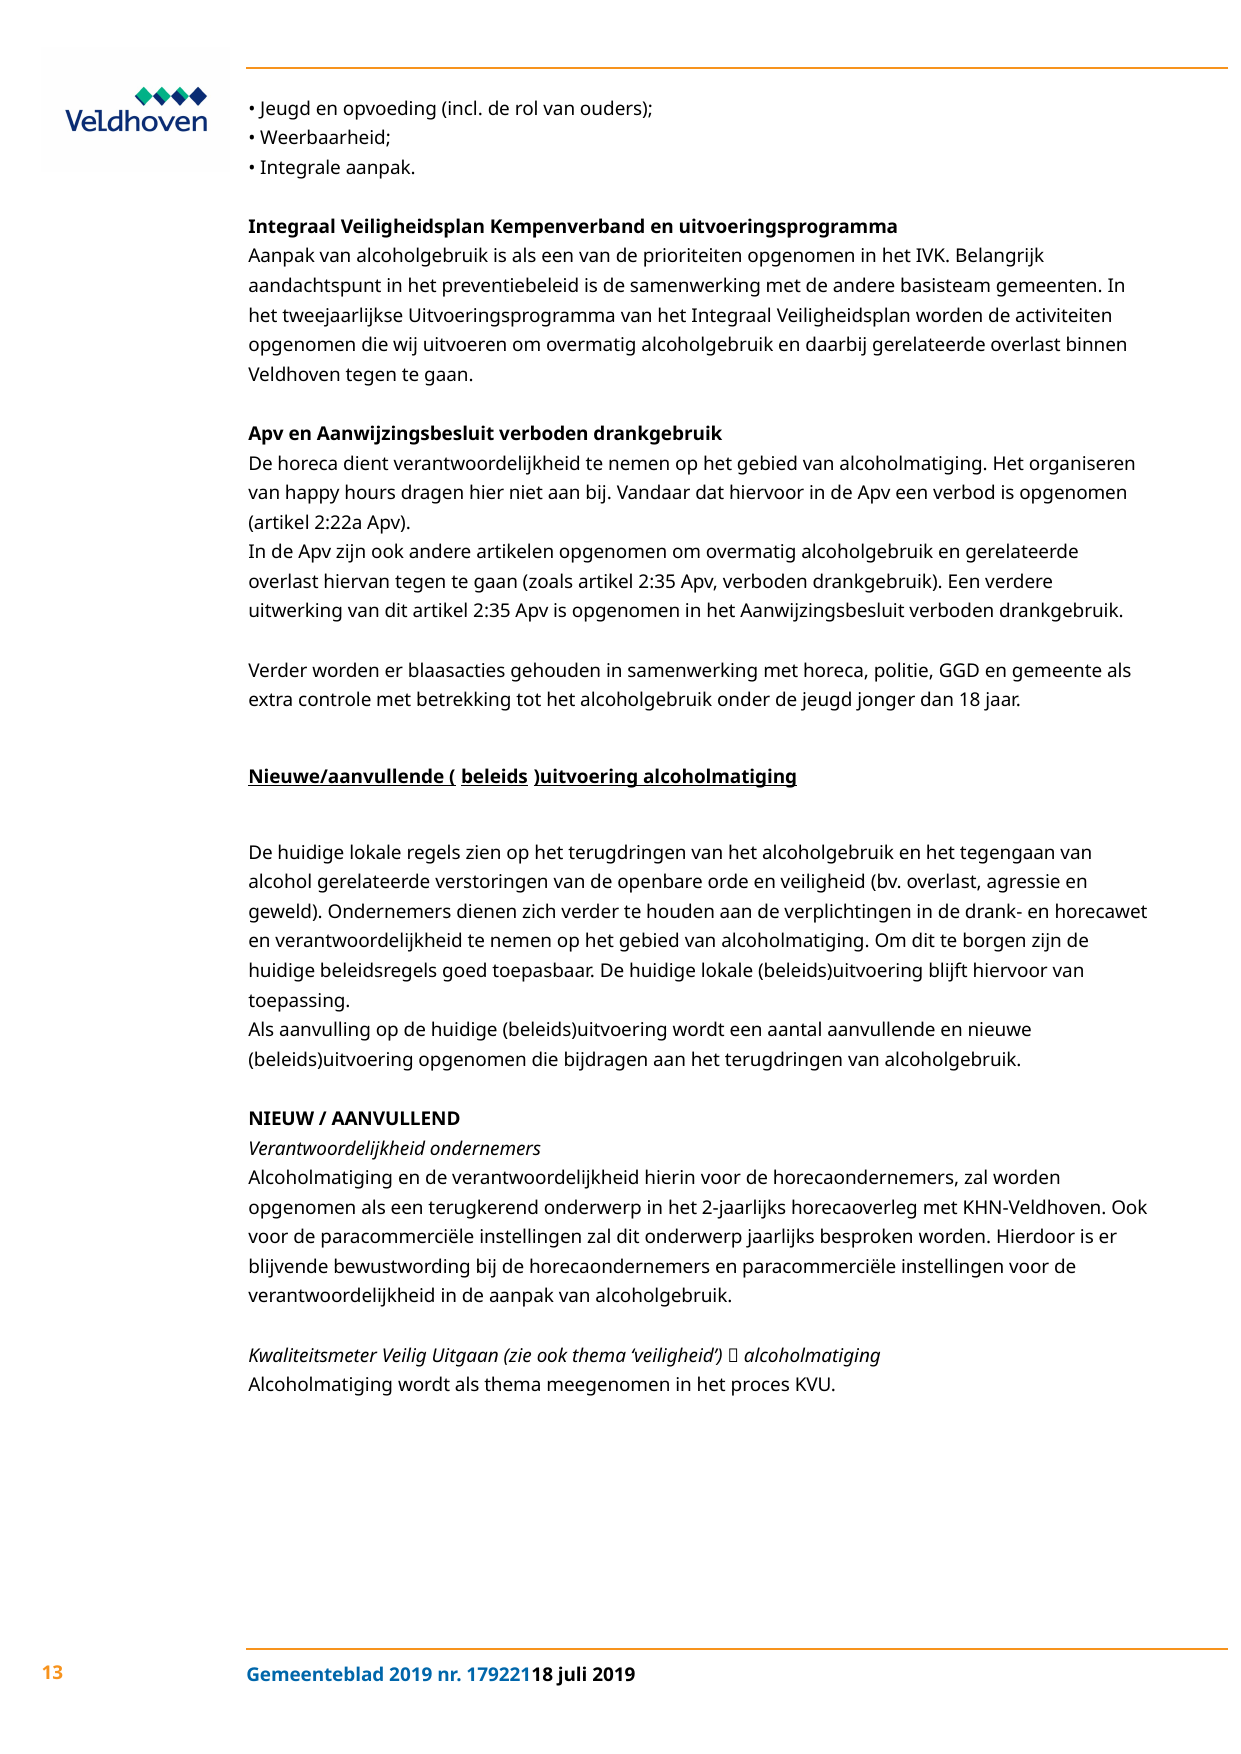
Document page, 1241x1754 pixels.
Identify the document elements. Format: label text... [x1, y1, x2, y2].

picture [41, 47, 231, 172]
table_header • Jeugd en opvoeding (incl. de rol van ouders); • Weerbaarheid; • Integrale aanpak. Integraal Veiligheidsplan Kempenverband en uitvoeringsprogramma Aanpak van alcoholgebruik is als een van de prioriteiten opgenomen in het IVK. Belangrijk aandachtspunt in het preventiebeleid is de samenwerking met de andere basisteam gemeenten. In het tweejaarlijkse Uitvoeringsprogramma van het Integraal Veiligheidsplan worden de activiteiten opgenomen die wij uitvoeren om overmatig alcoholgebruik en daarbij gerelateerde overlast binnen Veldhoven tegen te gaan. Apv en Aanwijzingsbesluit verboden drankgebruik De horeca dient verantwoordelijkheid te nemen op het gebied van alcoholmatiging. Het organiseren van happy hours dragen hier niet aan bij. Vandaar dat hiervoor in de Apv een verbod is opgenomen (artikel 2:22a Apv). In de Apv zijn ook andere artikelen opgenomen om overmatig alcoholgebruik en gerelateerde overlast hiervan tegen te gaan (zoals artikel 2:35 Apv, verboden drankgebruik). Een verdere uitwerking van dit artikel 2:35 Apv is opgenomen in het Aanwijzingsbesluit verboden drankgebruik. Verder worden er blaasacties gehouden in samenwerking met horeca, politie, GGD en gemeente als extra controle met betrekking tot het alcoholgebruik onder de jeugd jonger dan 18 jaar. [248, 95, 1152, 712]
table_header De huidige lokale regels zien op het terugdringen van het alcoholgebruik en het tegengaan van alcohol gerelateerde verstoringen van de openbare orde en veiligheid (bv. overlast, agressie en geweld). Ondernemers dienen zich verder te houden aan de verplichtingen in de drank- en horecawet en verantwoordelijkheid te nemen op het gebied van alcoholmatiging. Om dit te borgen zijn de huidige beleidsregels goed toepasbaar. De huidige lokale (beleids)uitvoering blijft hiervoor van toepassing. Als aanvulling op de huidige (beleids)uitvoering wordt een aantal aanvullende en nieuwe (beleids)uitvoering opgenomen die bijdragen aan het terugdringen van alcoholgebruik. NIEUW / AANVULLEND Verantwoordelijkheid ondernemers Alcoholmatiging en de verantwoordelijkheid hierin voor de horecaondernemers, zal worden opgenomen als een terugkerend onderwerp in het 2-jaarlijks horecaoverleg met KHN-Veldhoven. Ook voor de paracommerciële instellingen zal dit onderwerp jaarlijks besproken worden. Hierdoor is er blijvende bewustwording bij de horecaondernemers en paracommerciële instellingen voor de verantwoordelijkheid in de aanpak van alcoholgebruik. Kwaliteitsmeter Veilig Uitgaan (zie ook thema ‘veiligheid’)  alcoholmatiging Alcoholmatiging wordt als thema meegenomen in het proces KVU. [248, 839, 1152, 1397]
text Nieuwe/aanvullende ( beleids )uitvoering alcoholmatiging [248, 761, 1152, 789]
